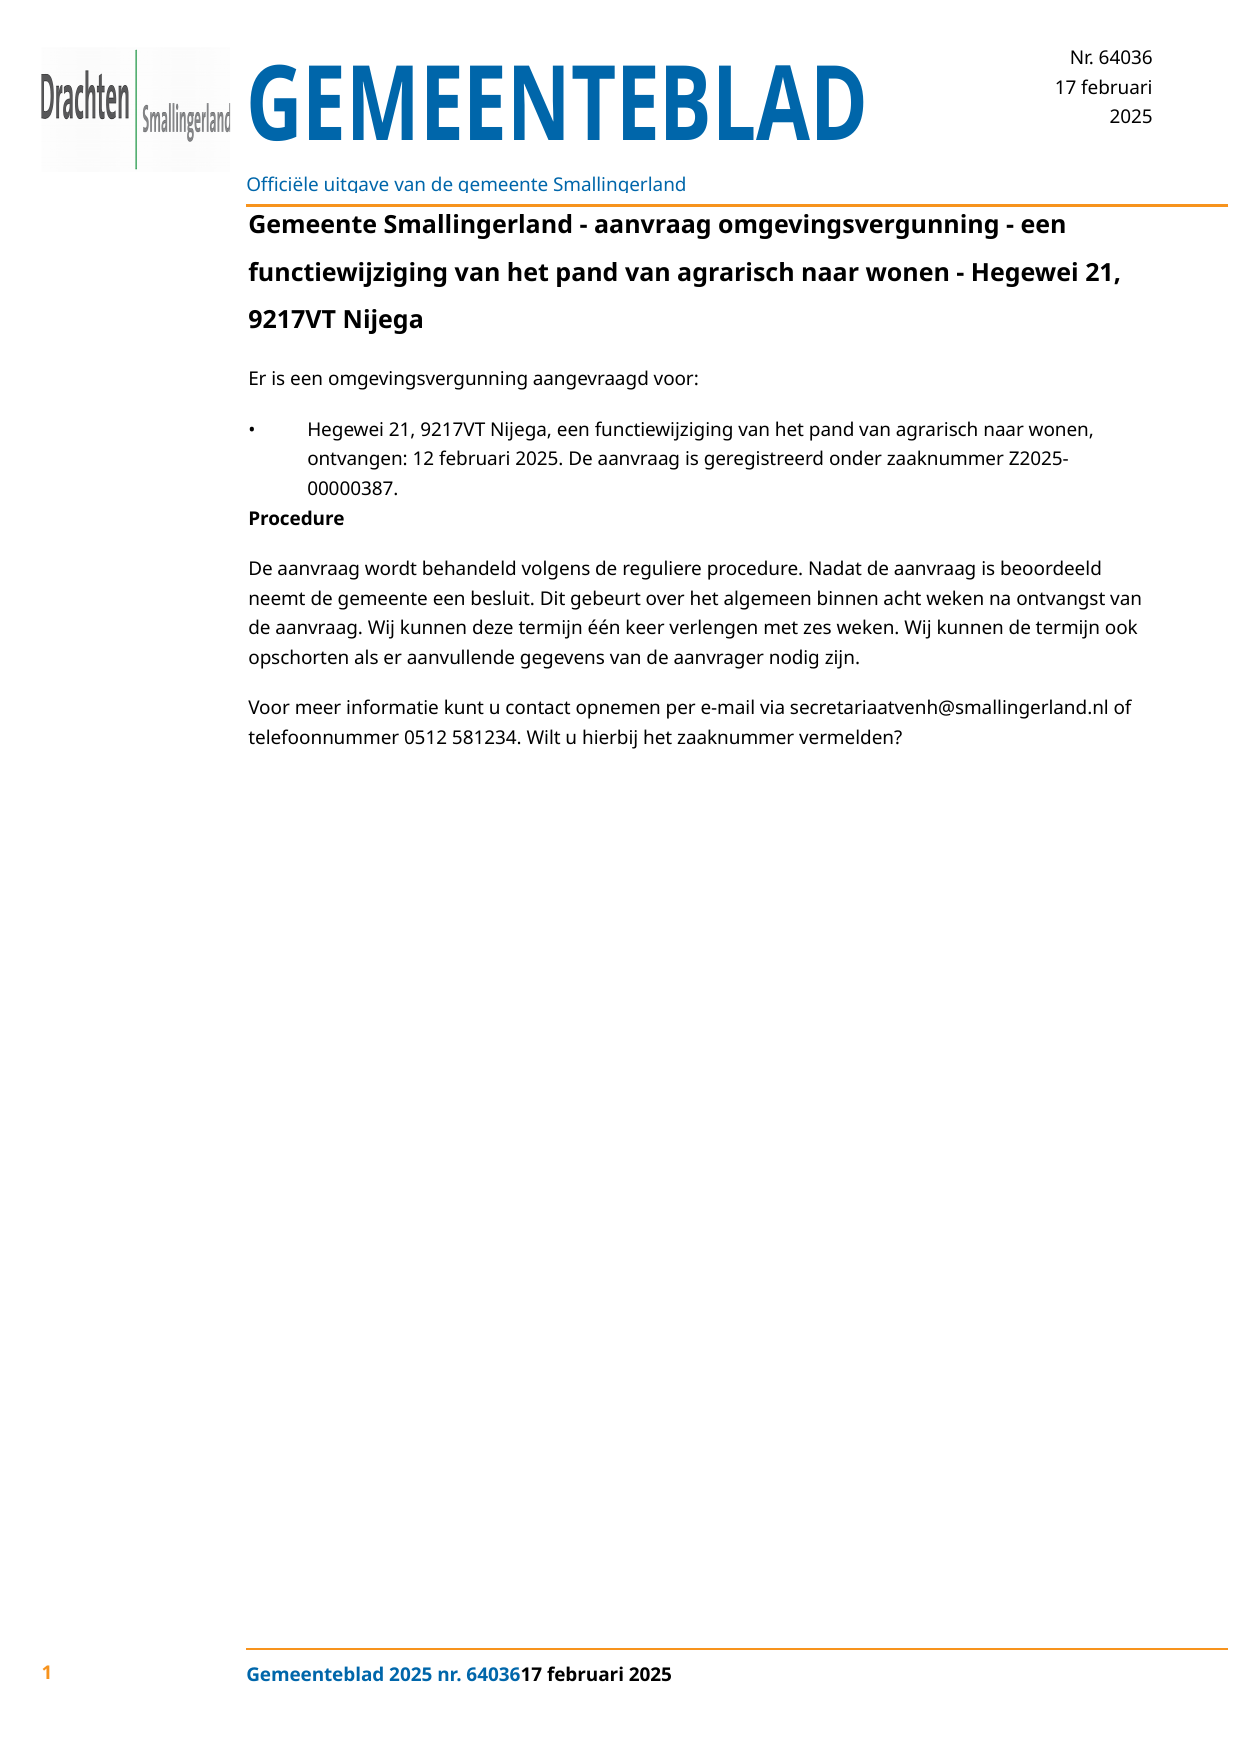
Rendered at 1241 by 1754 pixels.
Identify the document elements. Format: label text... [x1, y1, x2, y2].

picture [41, 47, 231, 172]
text Voor meer informatie kunt u contact opnemen per e-mail via secretariaatvenh@smallingerland.nl of telefoonnummer 0512 581234. Wilt u hierbij het zaaknummer vermelden? [248, 694, 1152, 749]
text Gemeente Smallingerland - aanvraag omgevingsvergunning - een functiewijziging van het pand van agrarisch naar wonen - Hegewei 21, 9217VT Nijega [248, 207, 1152, 336]
text Procedure [248, 505, 1152, 530]
text Er is een omgevingsvergunning aangevraagd voor: [248, 366, 1152, 391]
list Hegewei 21, 9217VT Nijega, een functiewijziging van het pand van agrarisch naar wonen, ontvangen: 12 februari 2025. De aanvraag is geregistreerd onder zaaknummer Z2025-00000387. [248, 416, 1152, 501]
text De aanvraag wordt behandeld volgens de reguliere procedure. Nadat de aanvraag is beoordeeld neemt de gemeente een besluit. Dit gebeurt over het algemeen binnen acht weken na ontvangst van de aanvraag. Wij kunnen deze termijn één keer verlengen met zes weken. Wij kunnen de termijn ook opschorten als er aanvullende gegevens van de aanvrager nodig zijn. [248, 555, 1152, 669]
